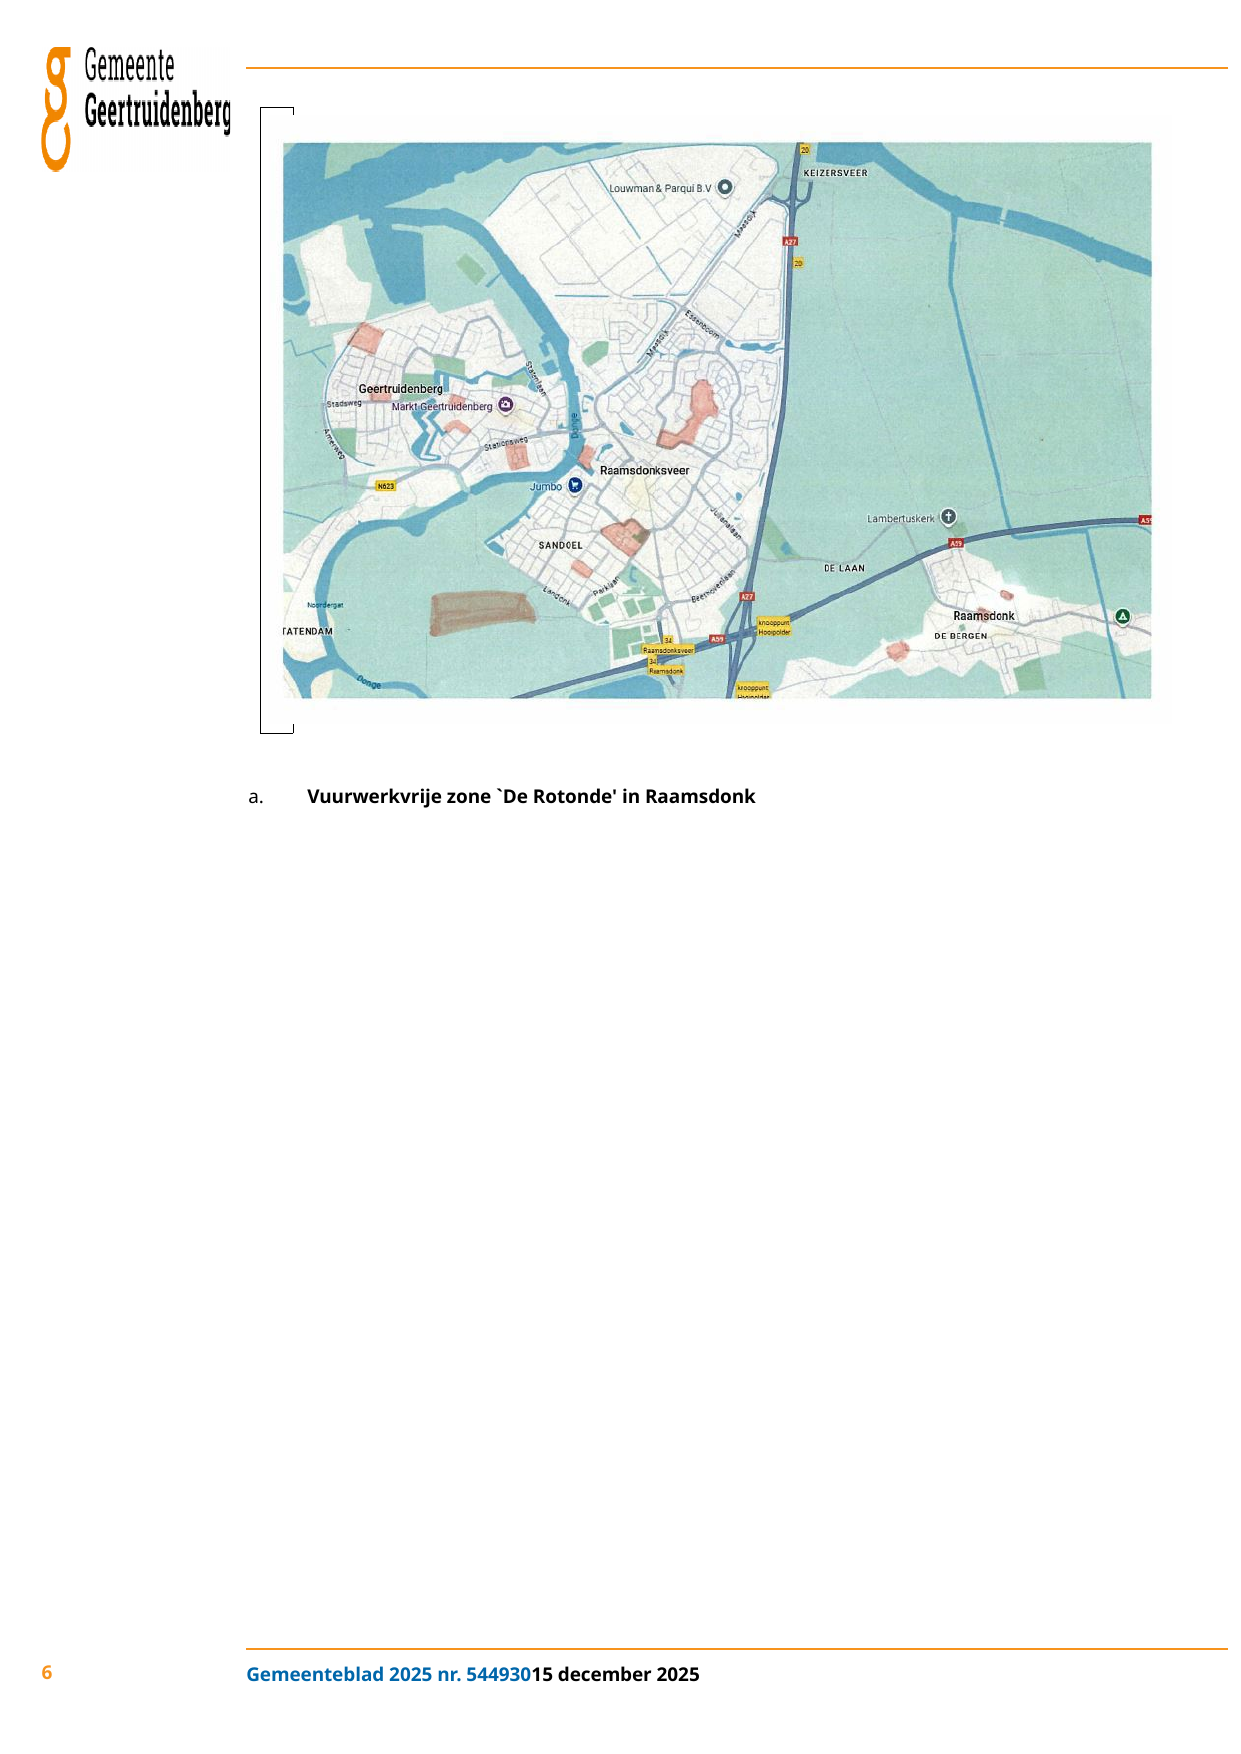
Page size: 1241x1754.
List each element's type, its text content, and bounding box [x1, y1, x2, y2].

picture [41, 47, 231, 172]
list Vuurwerkvrije zone `De Rotonde' in Raamsdonk [248, 783, 1152, 809]
picture [268, 115, 1173, 724]
